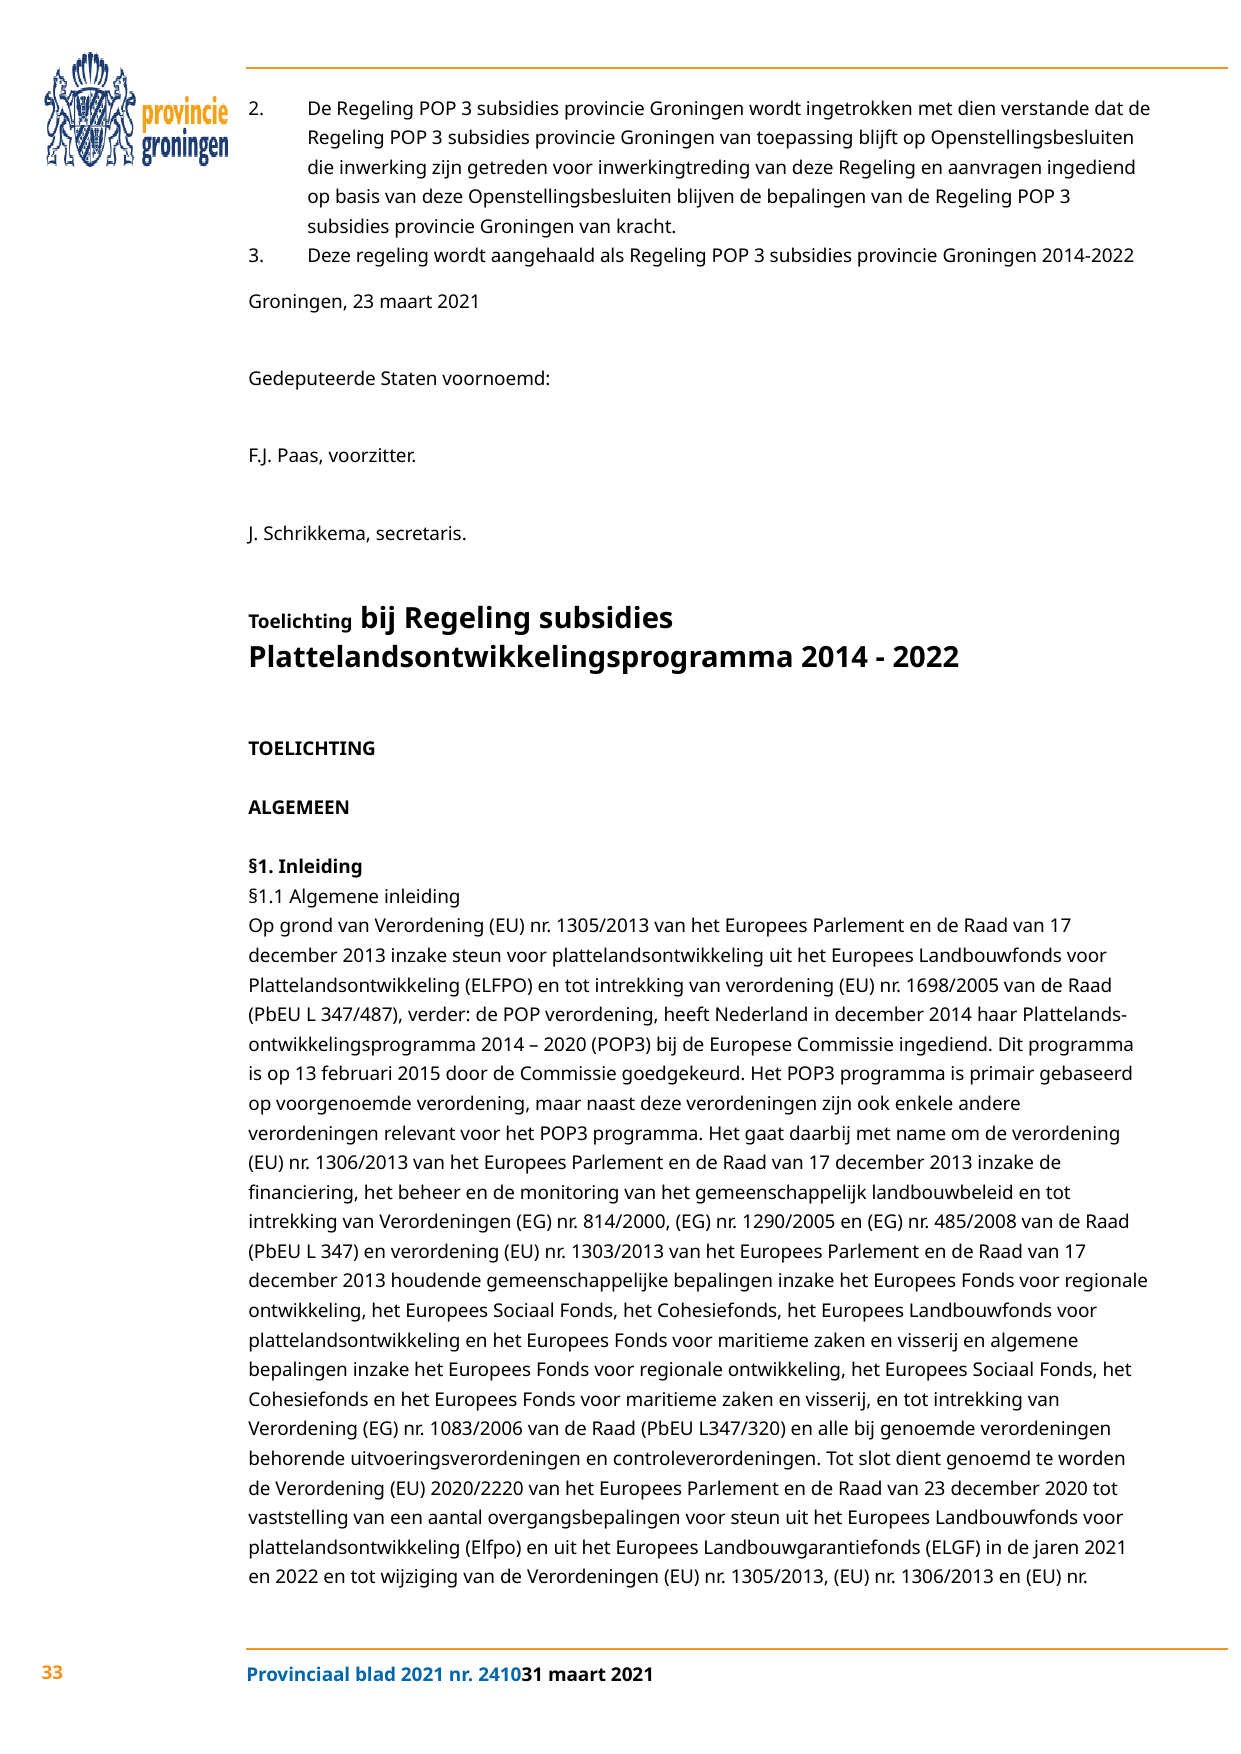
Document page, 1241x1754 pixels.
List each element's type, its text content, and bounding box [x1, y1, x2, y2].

list Deze regeling wordt aangehaald als Regeling POP 3 subsidies provincie Groningen 2014-2022 [248, 243, 1152, 268]
picture [41, 47, 231, 172]
text TOELICHTING [248, 735, 1152, 761]
text F.J. Paas, voorzitter. [248, 443, 1152, 468]
text Groningen, 23 maart 2021 [248, 288, 1152, 314]
text §1. Inleiding [248, 853, 1152, 879]
text ALGEMEEN [248, 794, 1152, 820]
text Op grond van Verordening (EU) nr. 1305/2013 van het Europees Parlement en de Raad van 17 december 2013 inzake steun voor plattelandsontwikkeling uit het Europees Landbouwfonds voor Plattelandsontwikkeling (ELFPO) en tot intrekking van verordening (EU) nr. 1698/2005 van de Raad (PbEU L 347/487), verder: de POP verordening, heeft Nederland in december 2014 haar Plattelands-ontwikkelingsprogramma 2014 – 2020 (POP3) bij de Europese Commissie ingediend. Dit programma is op 13 februari 2015 door de Commissie goedgekeurd. Het POP3 programma is primair gebaseerd op voorgenoemde verordening, maar naast deze verordeningen zijn ook enkele andere verordeningen relevant voor het POP3 programma. Het gaat daarbij met name om de verordening (EU) nr. 1306/2013 van het Europees Parlement en de Raad van 17 december 2013 inzake de financiering, het beheer en de monitoring van het gemeenschappelijk landbouwbeleid en tot intrekking van Verordeningen (EG) nr. 814/2000, (EG) nr. 1290/2005 en (EG) nr. 485/2008 van de Raad (PbEU L 347) en verordening (EU) nr. 1303/2013 van het Europees Parlement en de Raad van 17 december 2013 houdende gemeenschappelijke bepalingen inzake het Europees Fonds voor regionale ontwikkeling, het Europees Sociaal Fonds, het Cohesiefonds, het Europees Landbouwfonds voor plattelandsontwikkeling en het Europees Fonds voor maritieme zaken en visserij en algemene bepalingen inzake het Europees Fonds voor regionale ontwikkeling, het Europees Sociaal Fonds, het Cohesiefonds en het Europees Fonds voor maritieme zaken en visserij, en tot intrekking van Verordening (EG) nr. 1083/2006 van de Raad (PbEU L347/320) en alle bij genoemde verordeningen behorende uitvoeringsverordeningen en controleverordeningen. Tot slot dient genoemd te worden de Verordening (EU) 2020/2220 van het Europees Parlement en de Raad van 23 december 2020 tot vaststelling van een aantal overgangsbepalingen voor steun uit het Europees Landbouwfonds voor plattelandsontwikkeling (Elfpo) en uit het Europees Landbouwgarantiefonds (ELGF) in de jaren 2021 en 2022 en tot wijziging van de Verordeningen (EU) nr. 1305/2013, (EU) nr. 1306/2013 en (EU) nr. [248, 913, 1152, 1589]
text Toelichting bij Regeling subsidies Plattelandsontwikkelingsprogramma 2014 - 2022 [248, 597, 1152, 676]
list De Regeling POP 3 subsidies provincie Groningen wordt ingetrokken met dien verstande dat de Regeling POP 3 subsidies provincie Groningen van toepassing blijft op Openstellingsbesluiten die inwerking zijn getreden voor inwerkingtreding van deze Regeling en aanvragen ingediend op basis van deze Openstellingsbesluiten blijven de bepalingen van de Regeling POP 3 subsidies provincie Groningen van kracht. [248, 95, 1152, 239]
text J. Schrikkema, secretaris. [248, 520, 1152, 546]
text Gedeputeerde Staten voornoemd: [248, 366, 1152, 391]
text §1.1 Algemene inleiding [248, 883, 1152, 909]
